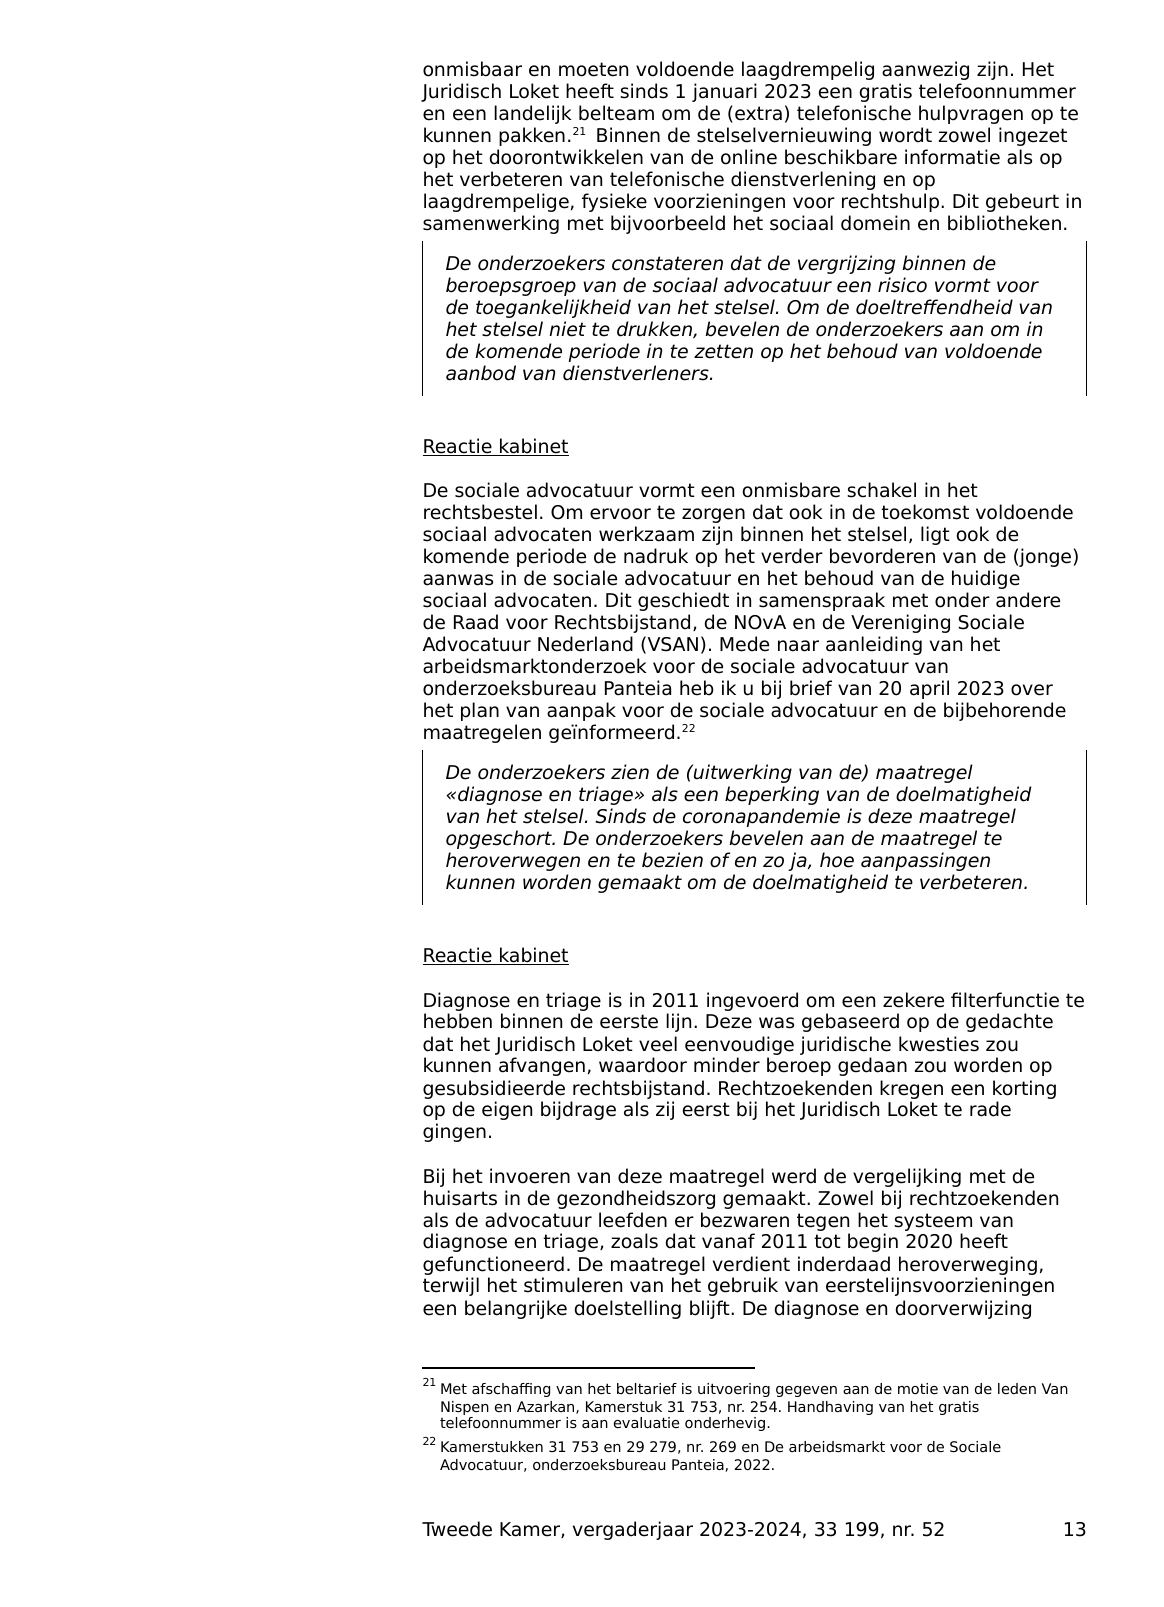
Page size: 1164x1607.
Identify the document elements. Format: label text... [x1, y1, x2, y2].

table_header De onderzoekers constateren dat de vergrijzing binnen de beroepsgroep van de sociaal advocatuur een risico vormt voor de toegankelijkheid van het stelsel. Om de doeltreffendheid van het stelsel niet te drukken, bevelen de onderzoekers aan om in de komende periode in te zetten op het behoud van voldoende aanbod van dienstverleners. [423, 241, 1086, 396]
text Met afschaffing van het beltarief is uitvoering gegeven aan de motie van de leden Van Nispen en Azarkan, Kamerstuk 31 753, nr. 254. Handhaving van het gratis telefoonnummer is aan evaluatie onderhevig. [422, 1377, 1087, 1432]
text De sociale advocatuur vormt een onmisbare schakel in het rechtsbestel. Om ervoor te zorgen dat ook in de toekomst voldoende sociaal advocaten werkzaam zijn binnen het stelsel, ligt ook de komende periode de nadruk op het verder bevorderen van de (jonge) aanwas in de sociale advocatuur en het behoud van de huidige sociaal advocaten. Dit geschiedt in samenspraak met onder andere de Raad voor Rechtsbijstand, de NOvA en de Vereniging Sociale Advocatuur Nederland (VSAN). Mede naar aanleiding van het arbeidsmarktonderzoek voor de sociale advocatuur van onderzoeksbureau Panteia heb ik u bij brief van 20 april 2023 over het plan van aanpak voor de sociale advocatuur en de bijbehorende maatregelen geïnformeerd. [422, 480, 1087, 744]
text Diagnose en triage is in 2011 ingevoerd om een zekere filterfunctie te hebben binnen de eerste lijn. Deze was gebaseerd op de gedachte dat het Juridisch Loket veel eenvoudige juridische kwesties zou kunnen afvangen, waardoor minder beroep gedaan zou worden op gesubsidieerde rechtsbijstand. Rechtzoekenden kregen een korting op de eigen bijdrage als zij eerst bij het Juridisch Loket te rade gingen. [422, 989, 1087, 1143]
subtitle Reactie kabinet [422, 436, 1087, 458]
text Bij het invoeren van deze maatregel werd de vergelijking met de huisarts in de gezondheidszorg gemaakt. Zowel bij rechtzoekenden als de advocatuur leefden er bezwaren tegen het systeem van diagnose en triage, zoals dat vanaf 2011 tot begin 2020 heeft gefunctioneerd. De maatregel verdient inderdaad heroverweging, terwijl het stimuleren van het gebruik van eerstelijnsvoorzieningen een belangrijke doelstelling blijft. De diagnose en doorverwijzing [422, 1166, 1087, 1319]
text onmisbaar en moeten voldoende laagdrempelig aanwezig zijn. Het Juridisch Loket heeft sinds 1 januari 2023 een gratis telefoonnummer en een landelijk belteam om de (extra) telefonische hulpvragen op te kunnen pakken. Binnen de stelselvernieuwing wordt zowel ingezet op het doorontwikkelen van de online beschikbare informatie als op het verbeteren van telefonische dienstverlening en op laagdrempelige, fysieke voorzieningen voor rechtshulp. Dit gebeurt in samenwerking met bijvoorbeeld het sociaal domein en bibliotheken. [422, 59, 1087, 235]
table_header De onderzoekers zien de (uitwerking van de) maatregel «diagnose en triage» als een beperking van de doelmatigheid van het stelsel. Sinds de coronapandemie is deze maatregel opgeschort. De onderzoekers bevelen aan de maatregel te heroverwegen en te bezien of en zo ja, hoe aanpassingen kunnen worden gemaakt om de doelmatigheid te verbeteren. [423, 750, 1086, 905]
subtitle Reactie kabinet [422, 945, 1087, 967]
text Kamerstukken 31 753 en 29 279, nr. 269 en De arbeidsmarkt voor de Sociale Advocatuur, onderzoeksbureau Panteia, 2022. [422, 1435, 1087, 1474]
